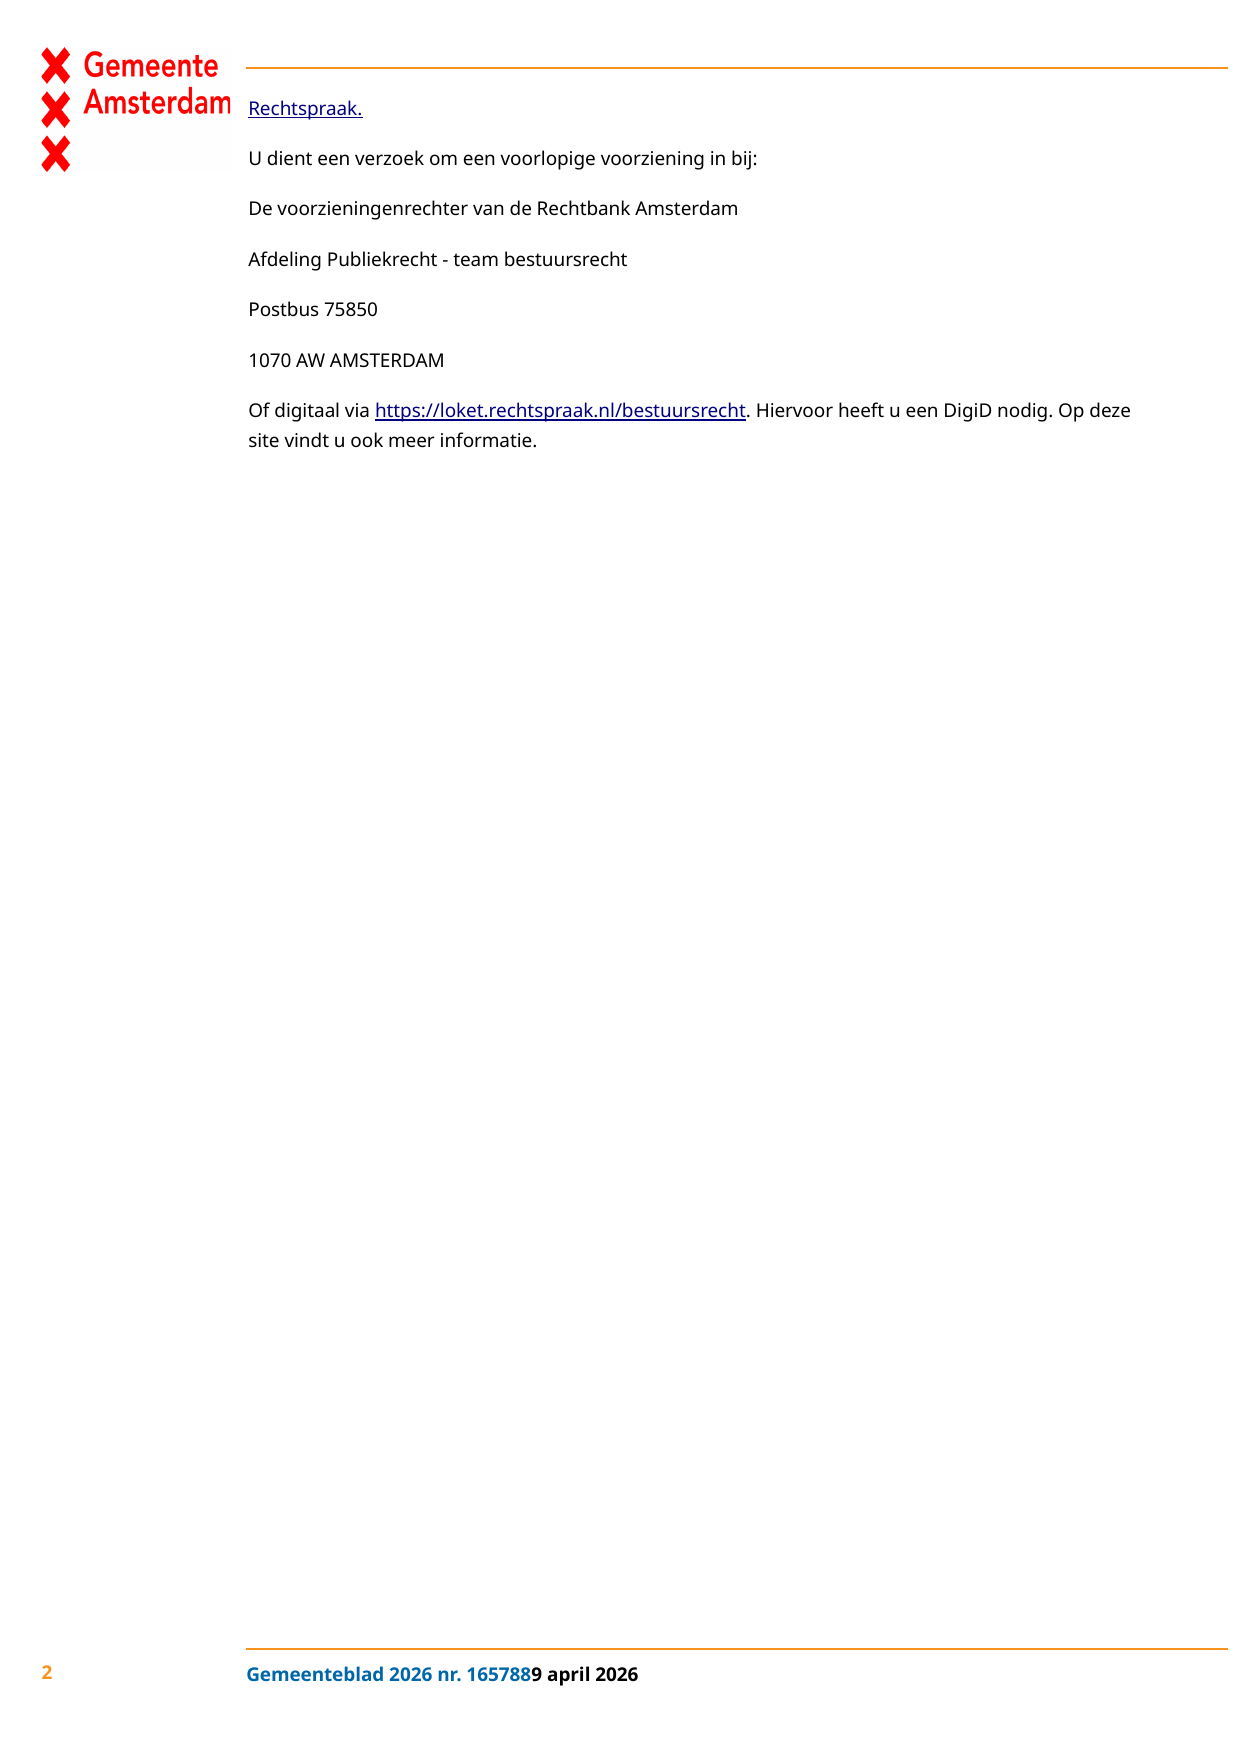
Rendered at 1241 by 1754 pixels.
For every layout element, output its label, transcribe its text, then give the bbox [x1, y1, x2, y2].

text De voorzieningenrechter van de Rechtbank Amsterdam [248, 196, 1152, 221]
text Afdeling Publiekrecht - team bestuursrecht [248, 246, 1152, 272]
picture [41, 47, 231, 172]
text Rechtspraak. [248, 95, 1152, 121]
text 1070 AW AMSTERDAM [248, 347, 1152, 373]
text U dient een verzoek om een voorlopige voorziening in bij: [248, 145, 1152, 171]
text Postbus 75850 [248, 296, 1152, 322]
text Of digitaal via https://loket.rechtspraak.nl/bestuursrecht. Hiervoor heeft u een DigiD nodig. Op deze site vindt u ook meer informatie. [248, 397, 1152, 453]
